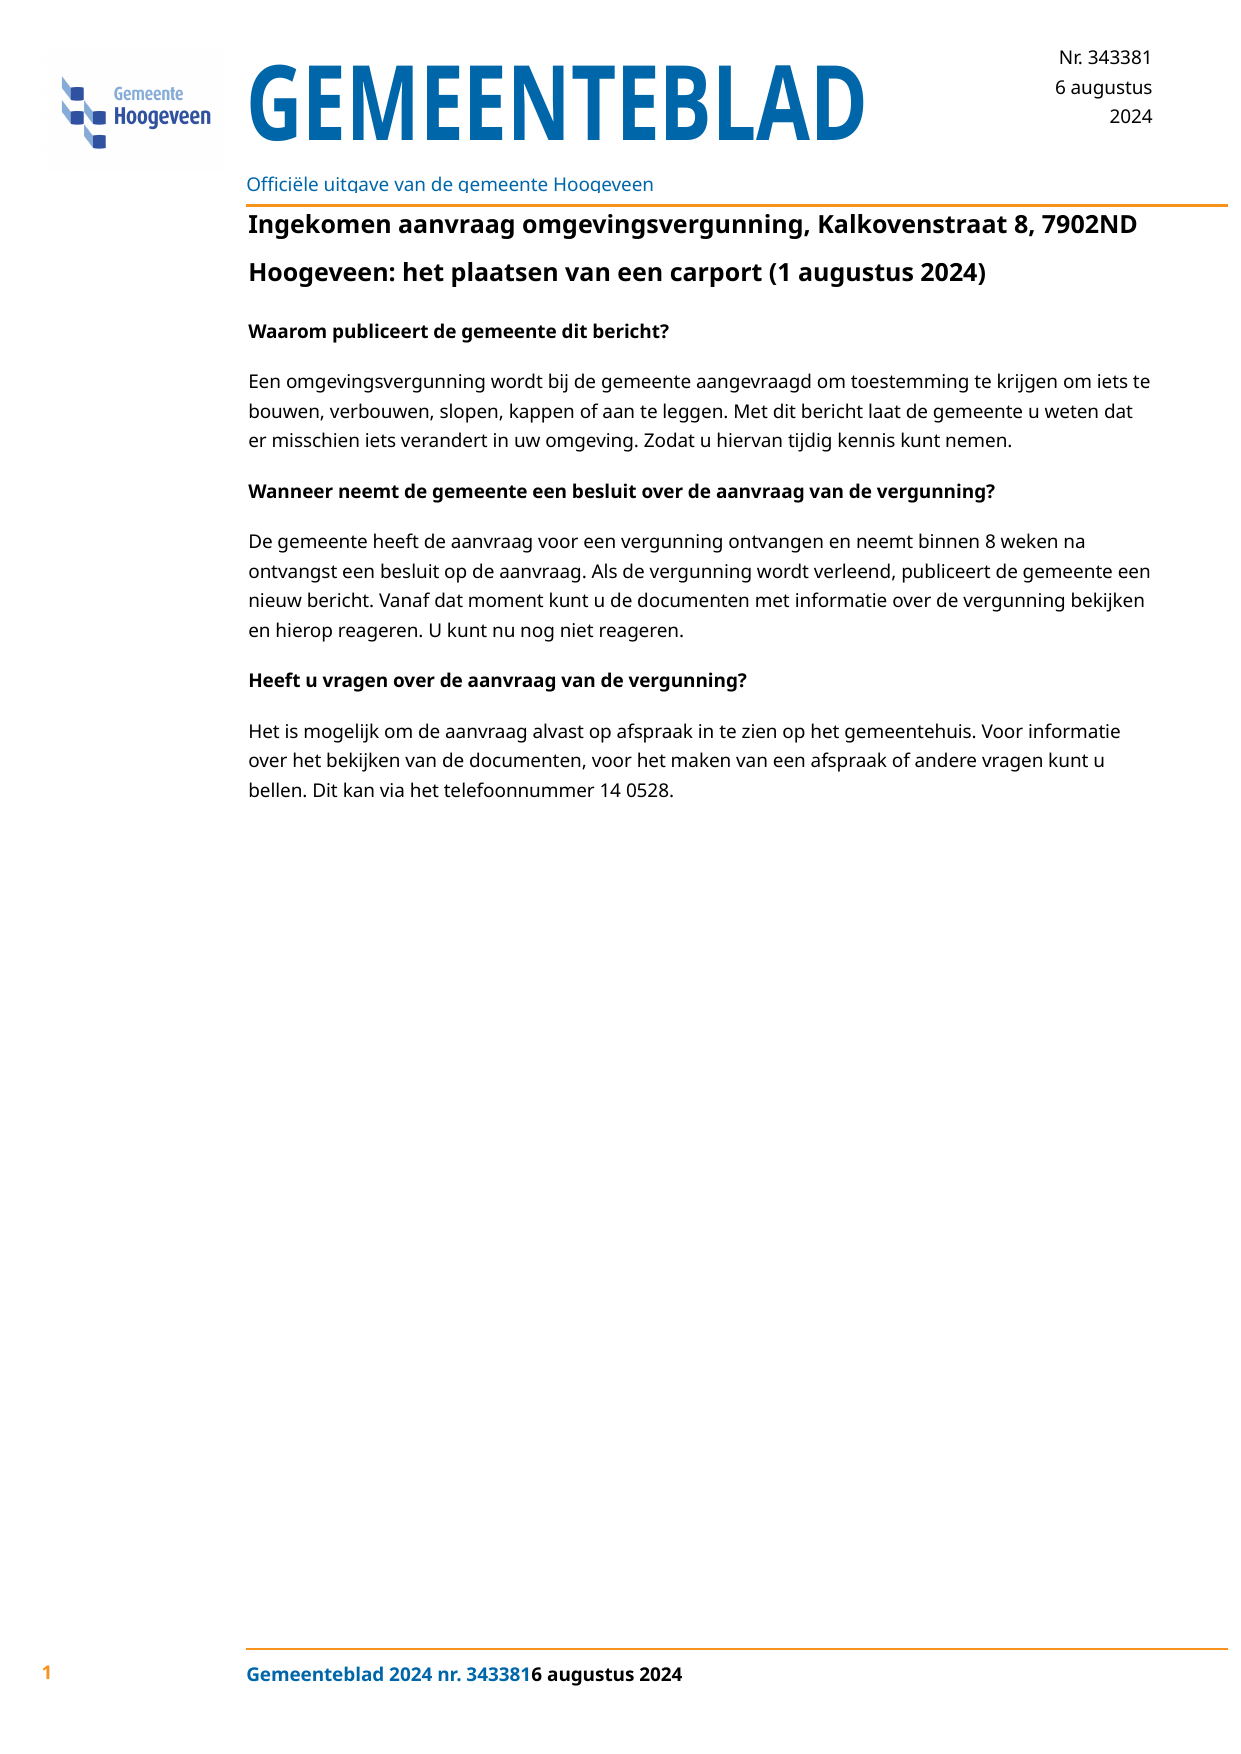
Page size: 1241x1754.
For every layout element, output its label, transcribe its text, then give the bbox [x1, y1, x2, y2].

text Waarom publiceert de gemeente dit bericht? [248, 318, 1152, 344]
text Wanneer neemt de gemeente een besluit over de aanvraag van de vergunning? [248, 478, 1152, 504]
text Het is mogelijk om de aanvraag alvast op afspraak in te zien op het gemeentehuis. Voor informatie over het bekijken van de documenten, voor het maken van een afspraak of andere vragen kunt u bellen. Dit kan via het telefoonnummer 14 0528. [248, 718, 1152, 803]
text Heeft u vragen over de aanvraag van de vergunning? [248, 667, 1152, 693]
text De gemeente heeft de aanvraag voor een vergunning ontvangen en neemt binnen 8 weken na ontvangst een besluit op de aanvraag. Als de vergunning wordt verleend, publiceert de gemeente een nieuw bericht. Vanaf dat moment kunt u de documenten met informatie over de vergunning bekijken en hierop reageren. U kunt nu nog niet reageren. [248, 528, 1152, 643]
text Ingekomen aanvraag omgevingsvergunning, Kalkovenstraat 8, 7902ND Hoogeveen: het plaatsen van een carport (1 augustus 2024) [248, 207, 1152, 288]
text Een omgevingsvergunning wordt bij de gemeente aangevraagd om toestemming te krijgen om iets te bouwen, verbouwen, slopen, kappen of aan te leggen. Met dit bericht laat de gemeente u weten dat er misschien iets verandert in uw omgeving. Zodat u hiervan tijdig kennis kunt nemen. [248, 368, 1152, 453]
picture [41, 47, 231, 172]
